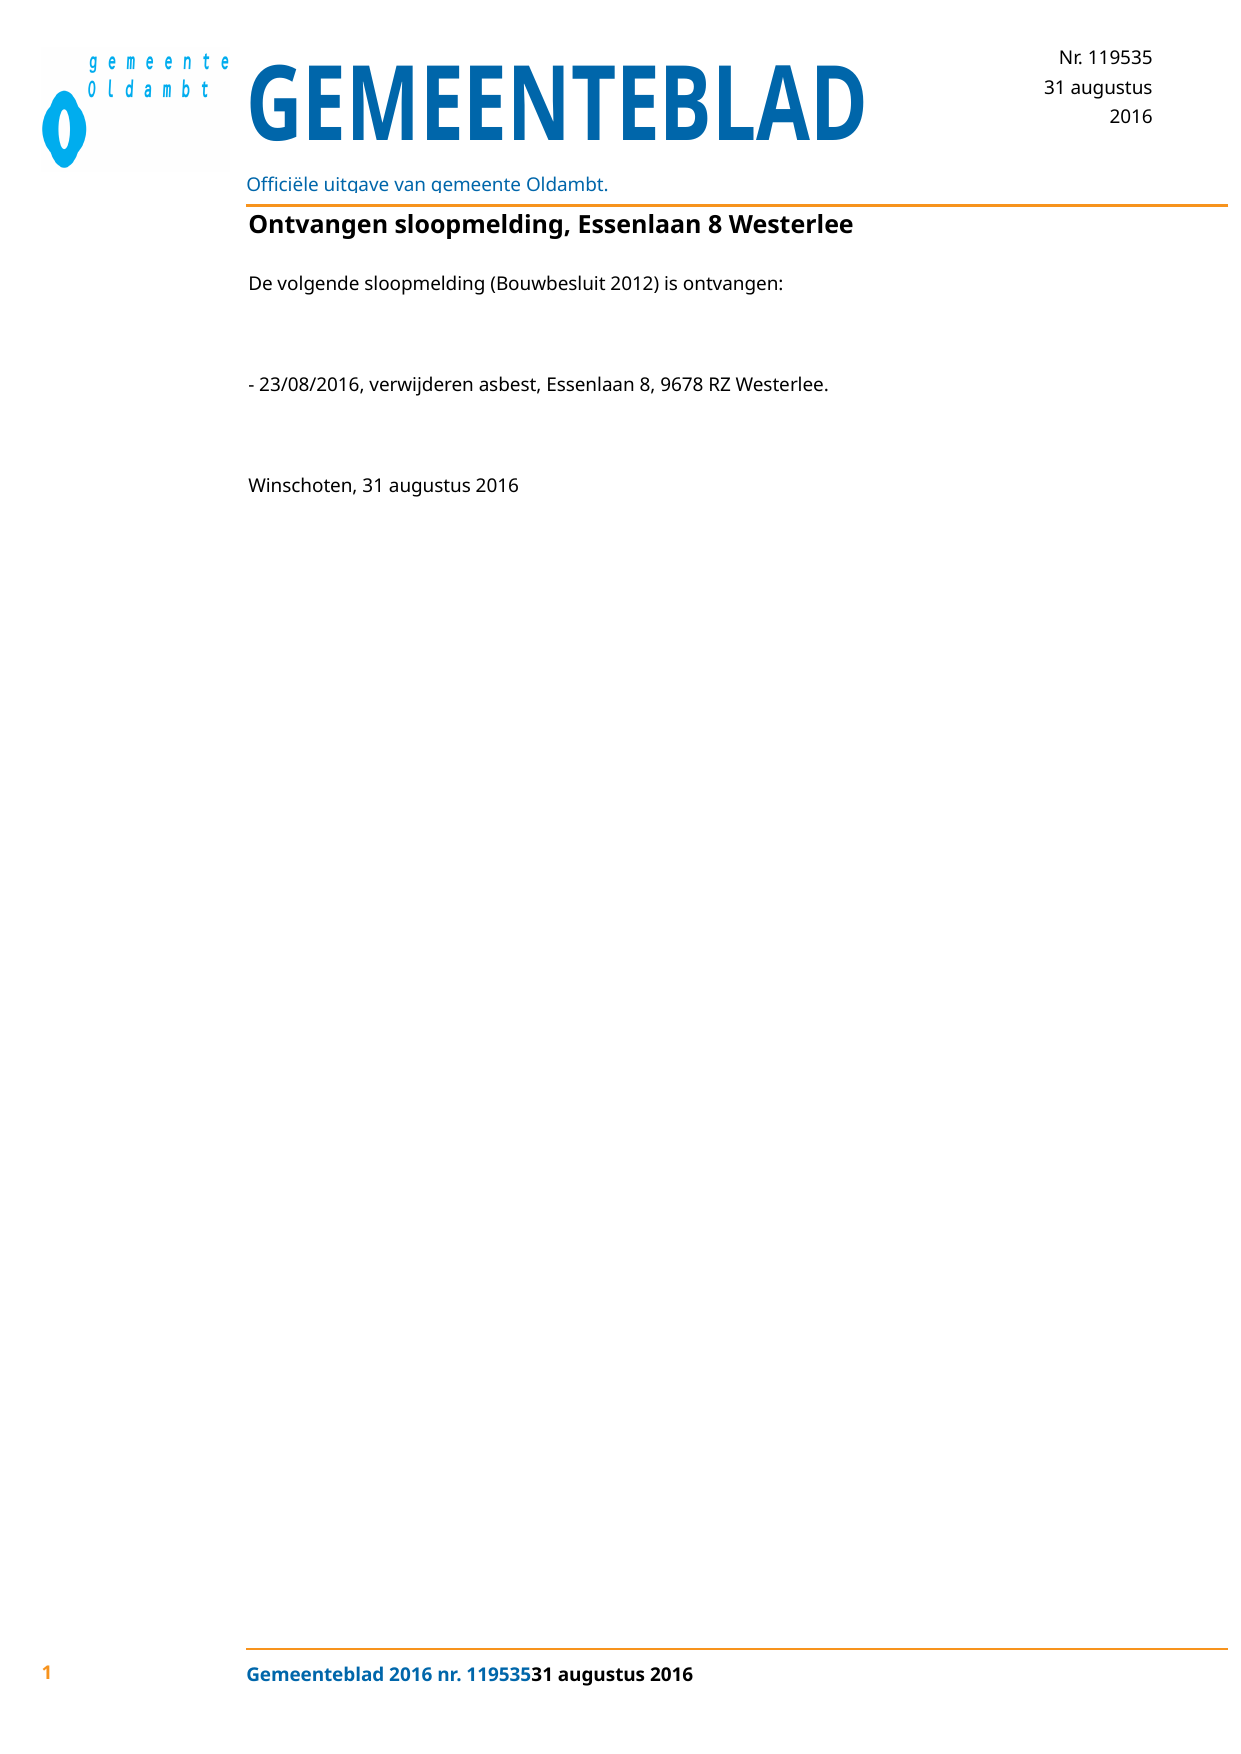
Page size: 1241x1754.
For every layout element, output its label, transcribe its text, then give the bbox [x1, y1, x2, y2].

text De volgende sloopmelding (Bouwbesluit 2012) is ontvangen: [248, 270, 1152, 296]
text Winschoten, 31 augustus 2016 [248, 472, 1152, 498]
picture [41, 47, 231, 172]
text Ontvangen sloopmelding, Essenlaan 8 Westerlee [248, 207, 1152, 241]
text - 23/08/2016, verwijderen asbest, Essenlaan 8, 9678 RZ Westerlee. [248, 371, 1152, 397]
